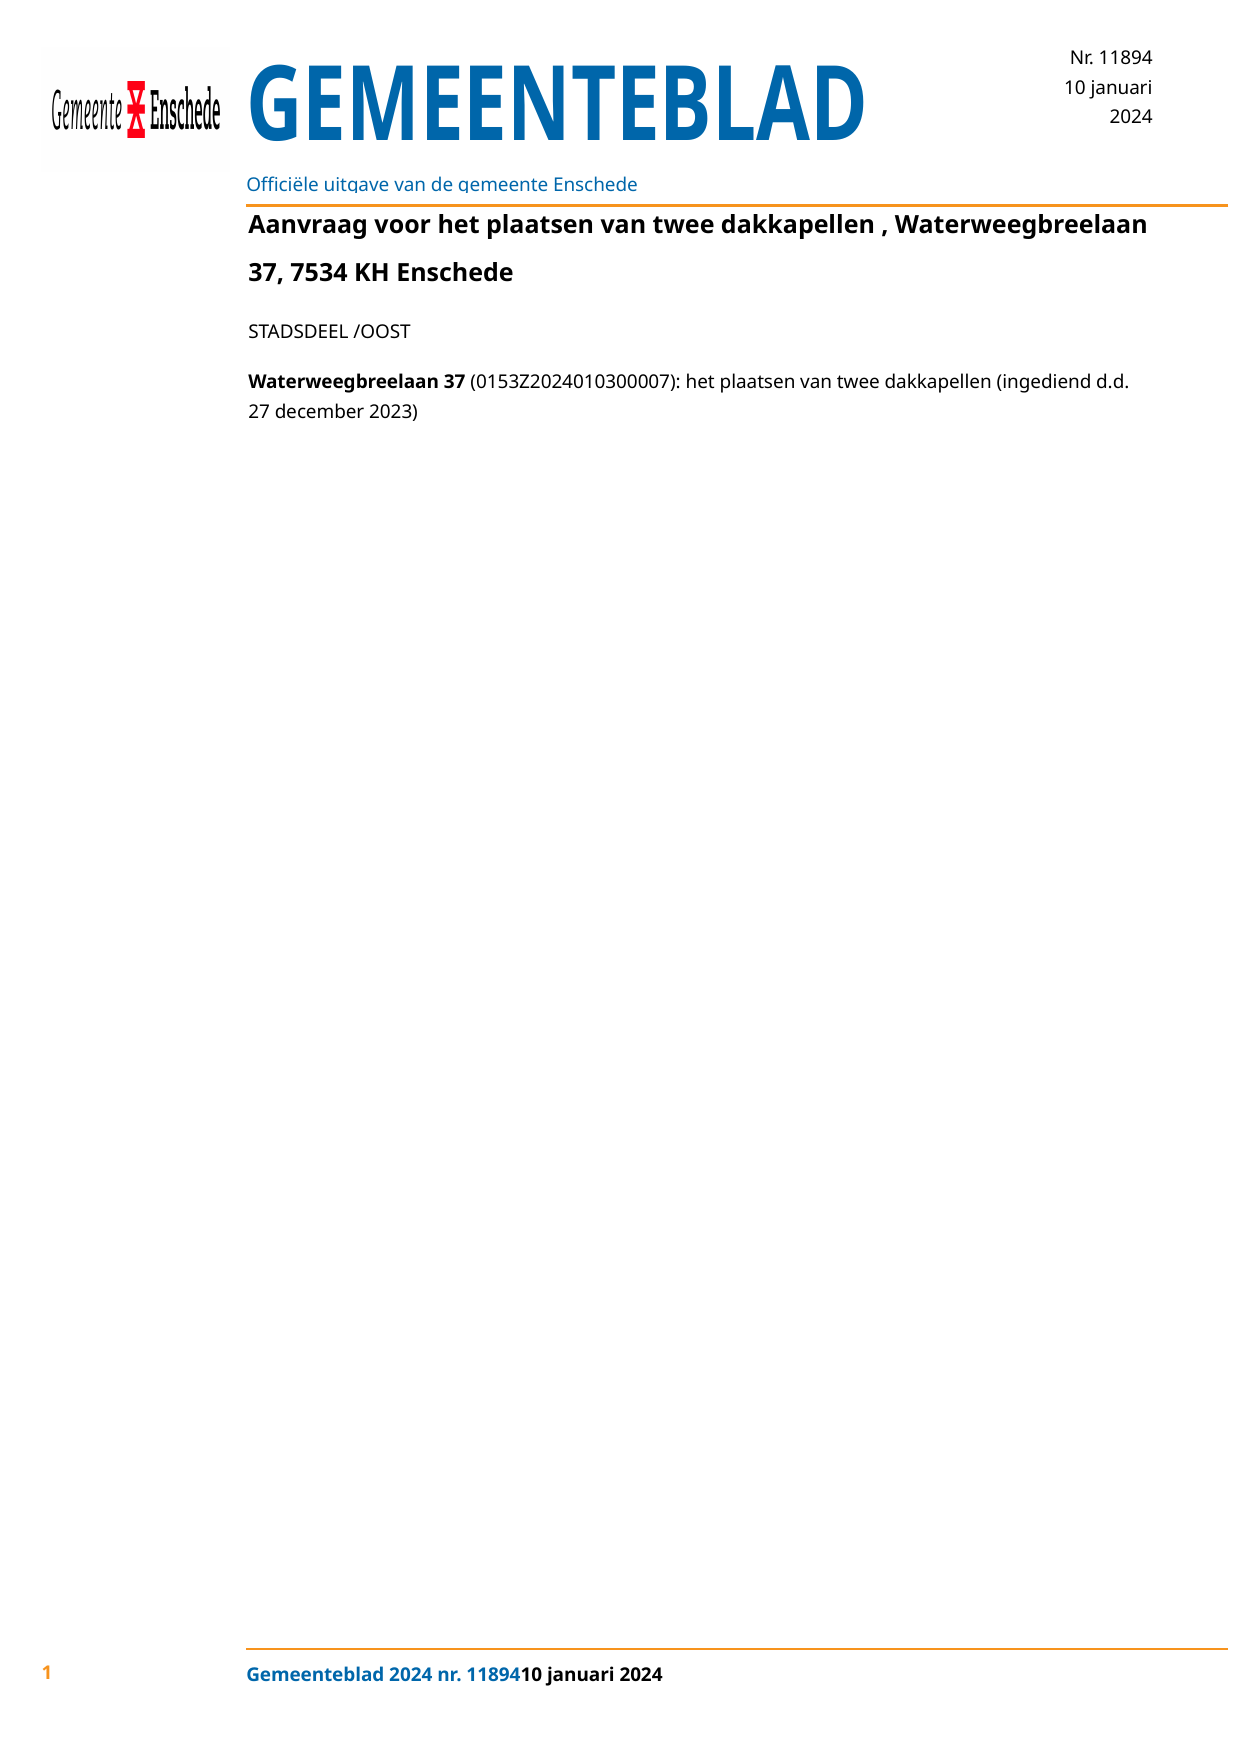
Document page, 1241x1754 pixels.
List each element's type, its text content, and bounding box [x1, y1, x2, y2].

text STADSDEEL /OOST [248, 318, 1152, 344]
text Waterweegbreelaan 37 (0153Z2024010300007): het plaatsen van twee dakkapellen (ingediend d.d. 27 december 2023) [248, 368, 1152, 424]
picture [41, 47, 231, 172]
text Aanvraag voor het plaatsen van twee dakkapellen , Waterweegbreelaan 37, 7534 KH Enschede [248, 207, 1152, 288]
